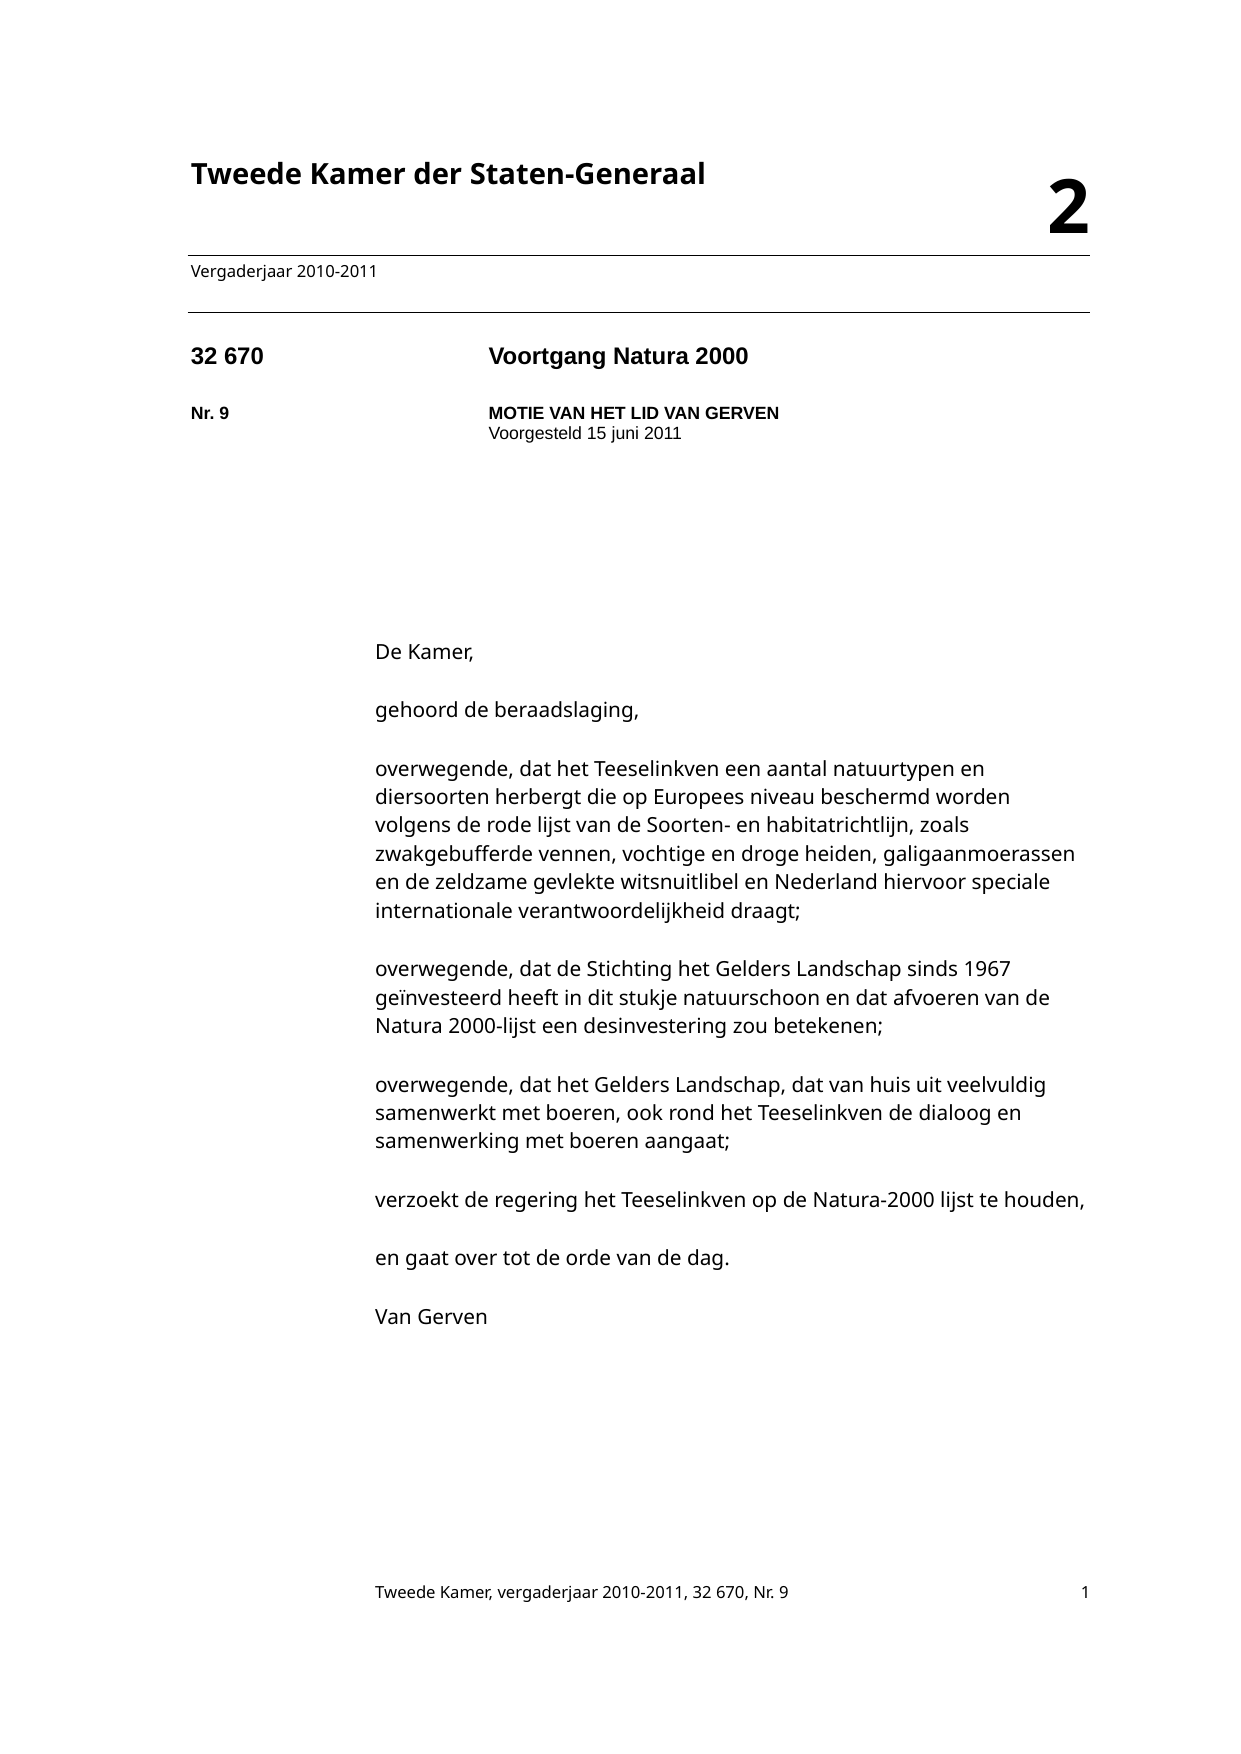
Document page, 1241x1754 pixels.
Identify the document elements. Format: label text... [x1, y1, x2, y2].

table_cell [188, 313, 485, 339]
table_cell [485, 256, 1090, 312]
text gehoord de beraadslaging, [375, 695, 1090, 724]
text en gaat over tot de orde van de dag. [375, 1243, 1090, 1272]
table_cell 32 670 [188, 339, 485, 399]
table_cell Vergaderjaar 2010-2011 [188, 256, 485, 312]
table_cell Voortgang Natura 2000 [485, 339, 1090, 399]
table_header Tweede Kamer der Staten-Generaal [188, 150, 909, 255]
text De Kamer, [375, 637, 1090, 665]
table_cell Nr. 9 [188, 399, 485, 518]
text overwegende, dat het Teeselinkven een aantal natuurtypen en diersoorten herbergt die op Europees niveau beschermd worden volgens de rode lijst van de Soorten- en habitatrichtlijn, zoals zwakgebufferde vennen, vochtige en droge heiden, galigaanmoerassen en de zeldzame gevlekte witsnuitlibel en Nederland hiervoor speciale internationale verantwoordelijkheid draagt; [375, 754, 1090, 924]
table_cell MOTIE VAN HET LID VAN GERVEN Voorgesteld 15 juni 2011 [485, 399, 1090, 518]
text overwegende, dat de Stichting het Gelders Landschap sinds 1967 geïnvesteerd heeft in dit stukje natuurschoon en dat afvoeren van de Natura 2000-lijst een desinvestering zou betekenen; [375, 954, 1090, 1040]
text Van Gerven [375, 1302, 1090, 1330]
table_header 2 [910, 150, 1090, 255]
text verzoekt de regering het Teeselinkven op de Natura-2000 lijst te houden, [375, 1185, 1090, 1213]
table_cell [485, 313, 1090, 339]
text overwegende, dat het Gelders Landschap, dat van huis uit veelvuldig samenwerkt met boeren, ook rond het Teeselinkven de dialoog en samenwerking met boeren aangaat; [375, 1070, 1090, 1155]
